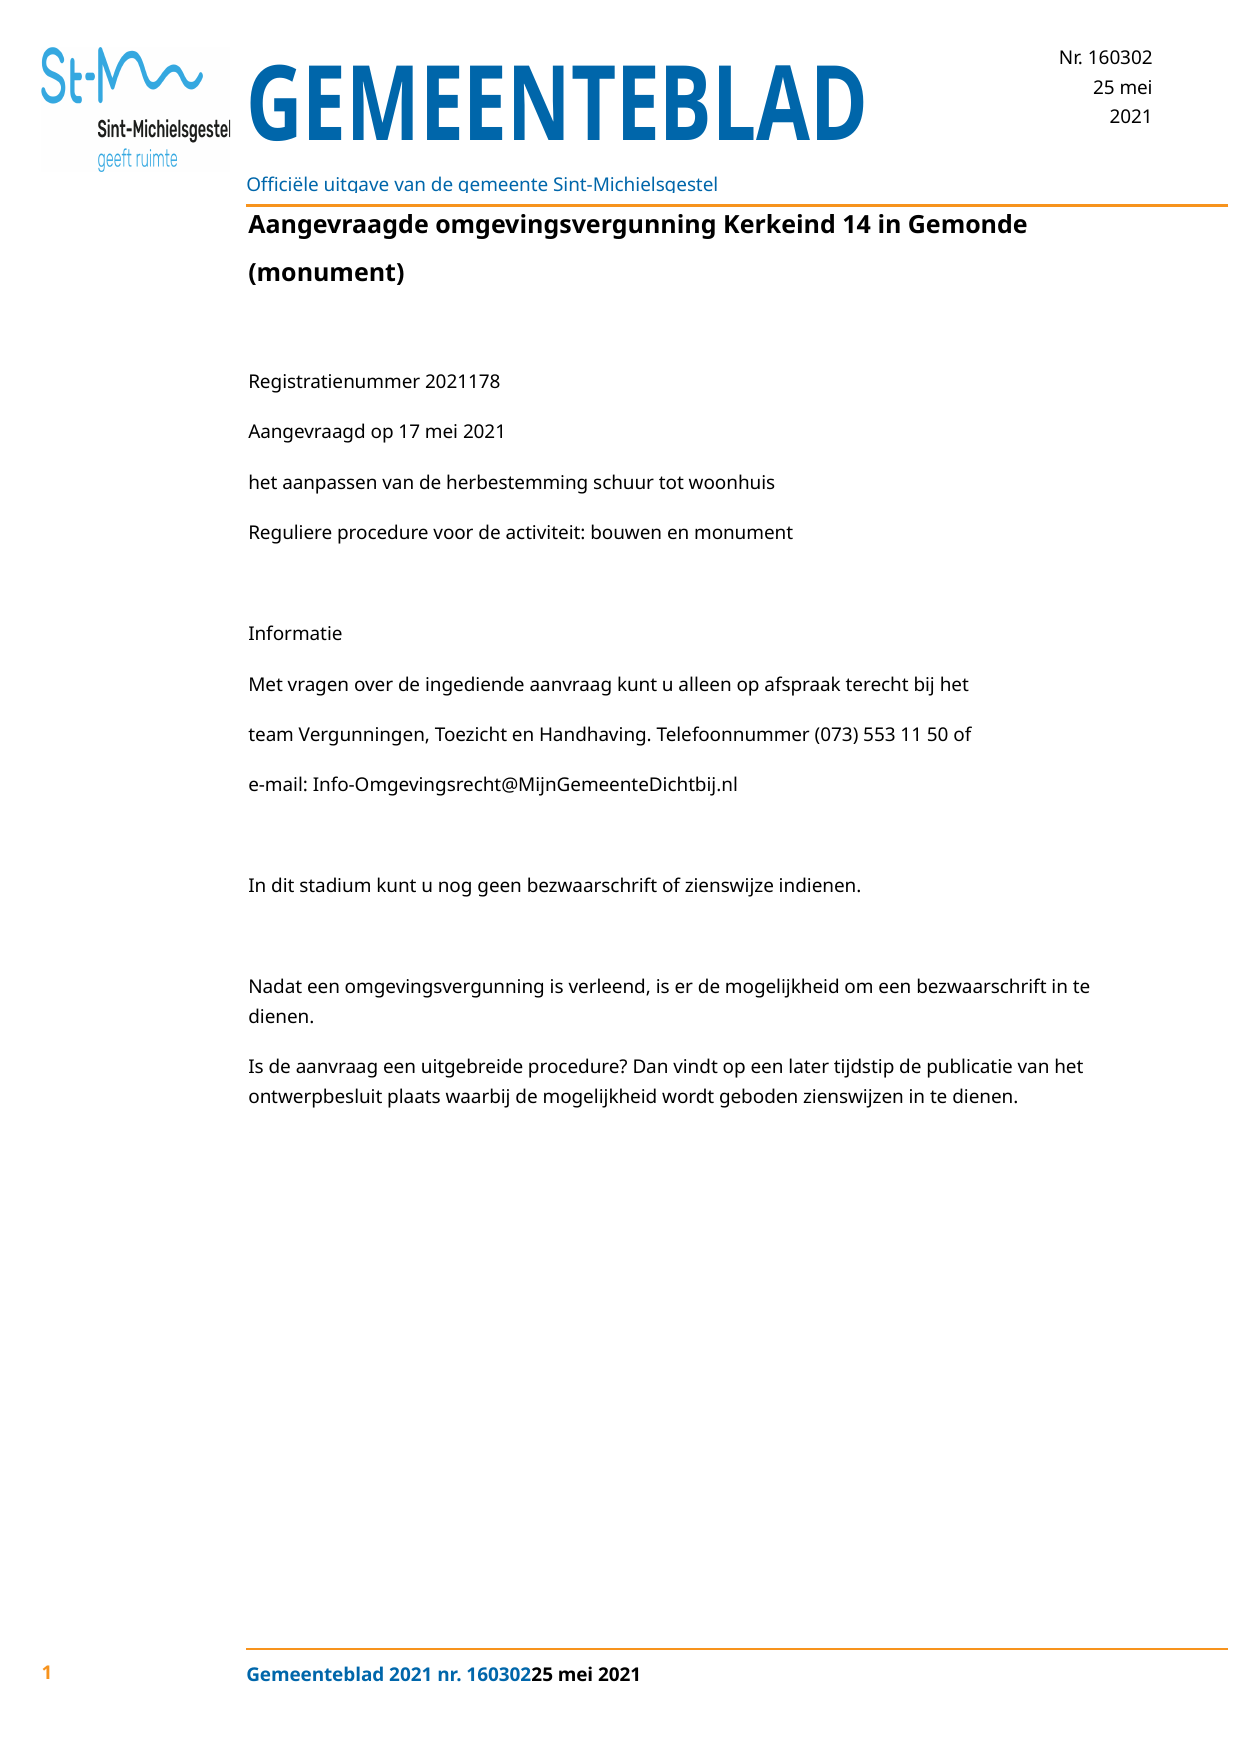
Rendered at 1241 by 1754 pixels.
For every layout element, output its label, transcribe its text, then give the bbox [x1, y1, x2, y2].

text Aangevraagde omgevingsvergunning Kerkeind 14 in Gemonde (monument) [248, 207, 1152, 288]
text Nadat een omgevingsvergunning is verleend, is er de mogelijkheid om een bezwaarschrift in te dienen. [248, 973, 1152, 1029]
picture [41, 47, 231, 172]
text e-mail: Info-Omgevingsrecht@MijnGemeenteDichtbij.nl [248, 772, 1152, 797]
text Informatie [248, 620, 1152, 646]
text In dit stadium kunt u nog geen bezwaarschrift of zienswijze indienen. [248, 872, 1152, 898]
text Aangevraagd op 17 mei 2021 [248, 419, 1152, 444]
text team Vergunningen, Toezicht en Handhaving. Telefoonnummer (073) 553 11 50 of [248, 721, 1152, 747]
text Is de aanvraag een uitgebreide procedure? Dan vindt op een later tijdstip de publicatie van het ontwerpbesluit plaats waarbij de mogelijkheid wordt geboden zienswijzen in te dienen. [248, 1053, 1152, 1109]
text Registratienummer 2021178 [248, 368, 1152, 394]
text het aanpassen van de herbestemming schuur tot woonhuis [248, 469, 1152, 495]
text Met vragen over de ingediende aanvraag kunt u alleen op afspraak terecht bij het [248, 671, 1152, 697]
text Reguliere procedure voor de activiteit: bouwen en monument [248, 519, 1152, 545]
